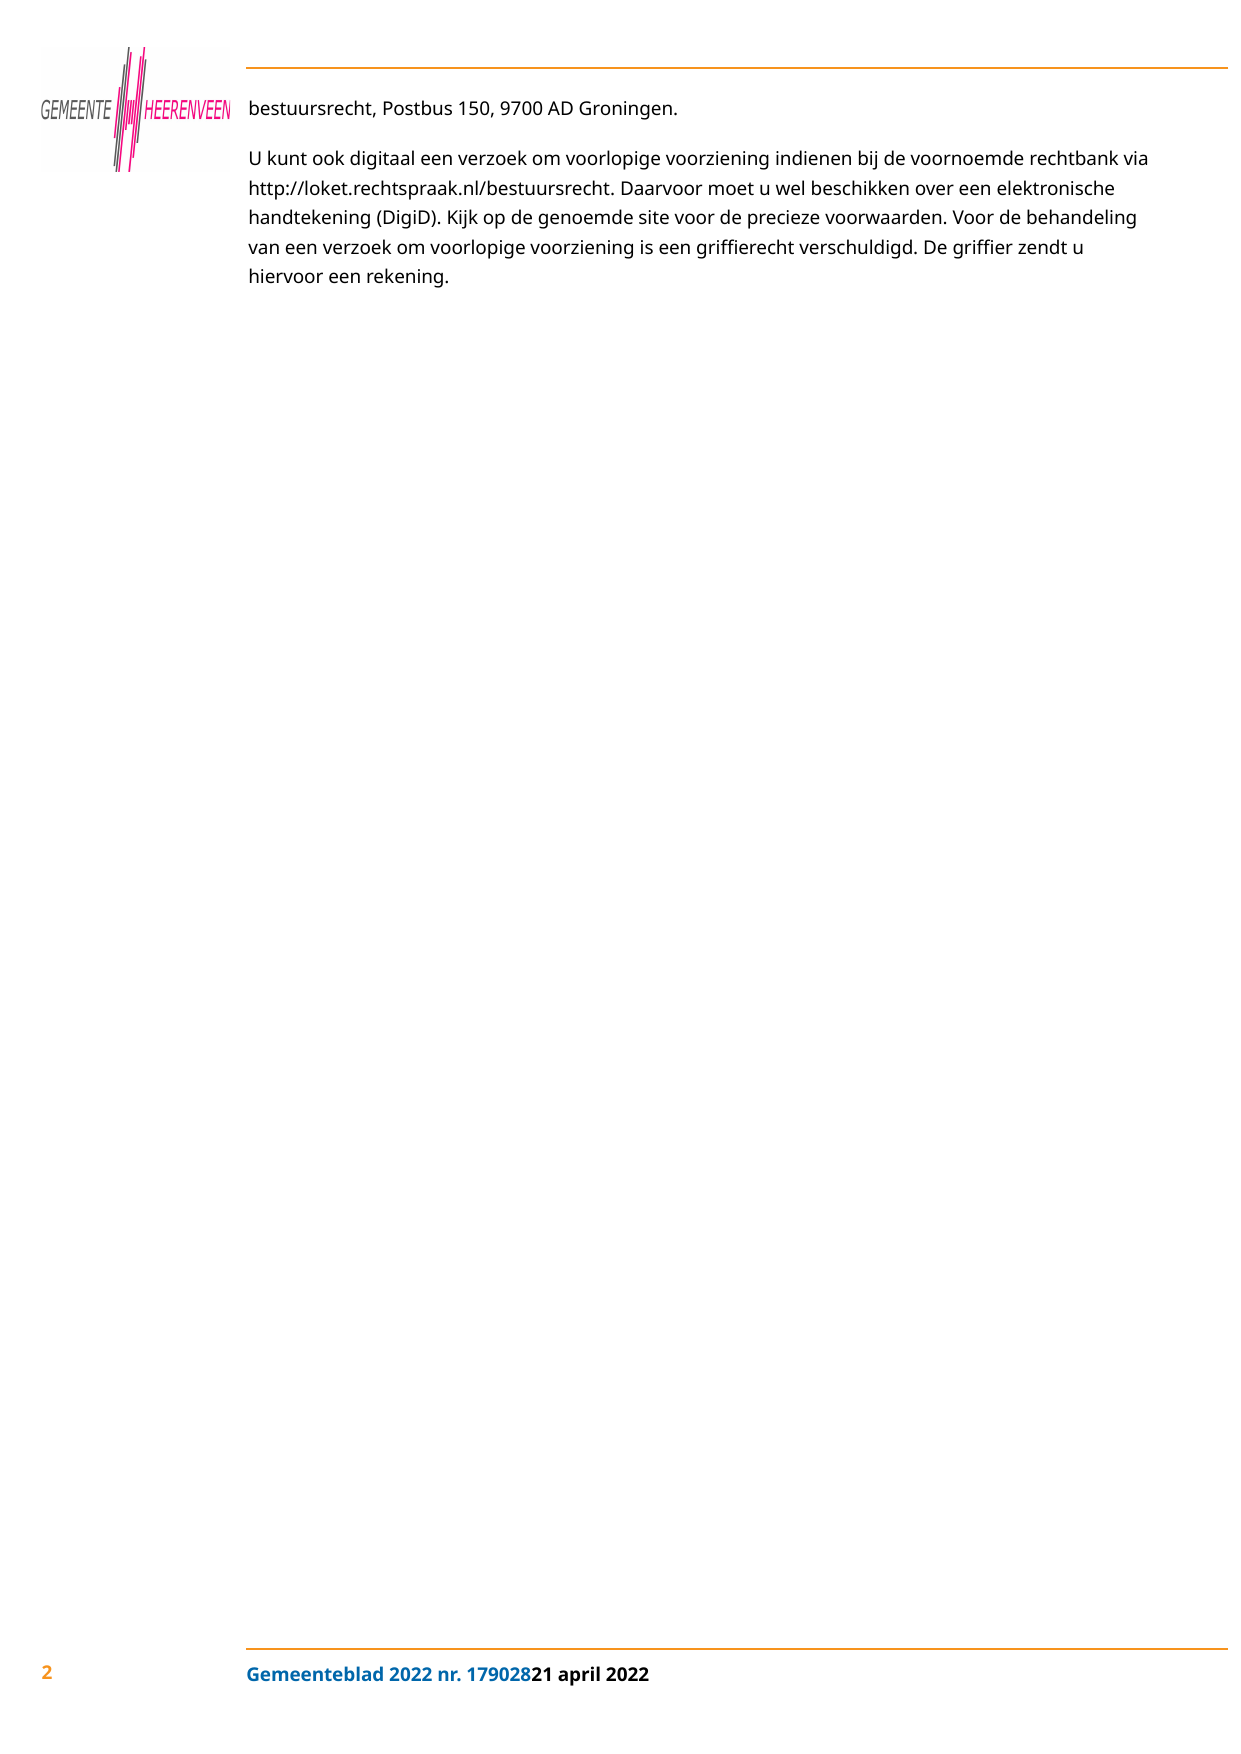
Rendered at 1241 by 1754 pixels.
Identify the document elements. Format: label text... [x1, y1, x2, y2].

text bestuursrecht, Postbus 150, 9700 AD Groningen. [248, 95, 1152, 121]
text U kunt ook digitaal een verzoek om voorlopige voorziening indienen bij de voornoemde rechtbank via http://loket.rechtspraak.nl/bestuursrecht. Daarvoor moet u wel beschikken over een elektronische handtekening (DigiD). Kijk op de genoemde site voor de precieze voorwaarden. Voor de behandeling van een verzoek om voorlopige voorziening is een griffierecht verschuldigd. De griffier zendt u hiervoor een rekening. [248, 145, 1152, 289]
picture [41, 47, 231, 172]
